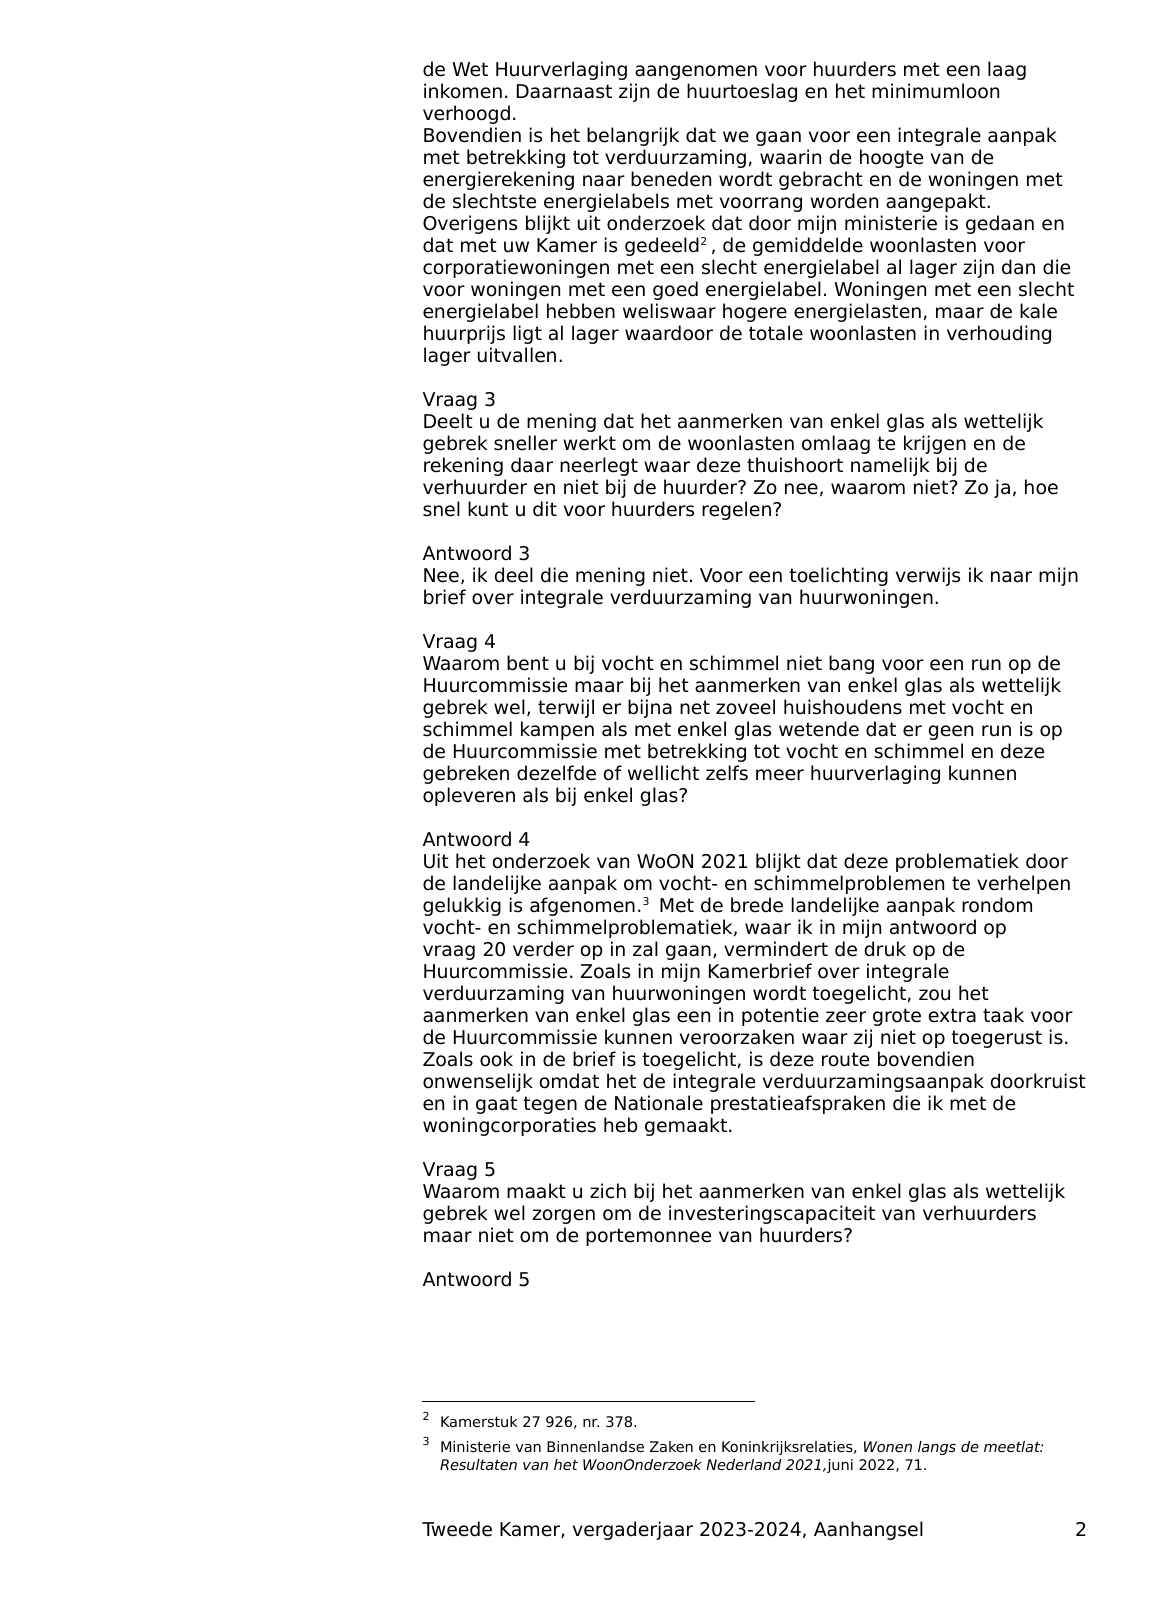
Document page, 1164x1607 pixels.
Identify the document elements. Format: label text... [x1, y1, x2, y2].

text Deelt u de mening dat het aanmerken van enkel glas als wettelijk gebrek sneller werkt om de woonlasten omlaag te krijgen en de rekening daar neerlegt waar deze thuishoort namelijk bij de verhuurder en niet bij de huurder? Zo nee, waarom niet? Zo ja, hoe snel kunt u dit voor huurders regelen? [422, 411, 1087, 521]
text de Wet Huurverlaging aangenomen voor huurders met een laag inkomen. Daarnaast zijn de huurtoeslag en het minimumloon verhoogd. [422, 59, 1087, 125]
text Ministerie van Binnenlandse Zaken en Koninkrijksrelaties, Wonen langs de meetlat: Resultaten van het WoonOnderzoek Nederland 2021,juni 2022, 71. [422, 1435, 1087, 1474]
text Uit het onderzoek van WoON 2021 blijkt dat deze problematiek door de landelijke aanpak om vocht- en schimmelproblemen te verhelpen gelukkig is afgenomen. Met de brede landelijke aanpak rondom vocht- en schimmelproblematiek, waar ik in mijn antwoord op vraag 20 verder op in zal gaan, vermindert de druk op de Huurcommissie. Zoals in mijn Kamerbrief over integrale verduurzaming van huurwoningen wordt toegelicht, zou het aanmerken van enkel glas een in potentie zeer grote extra taak voor de Huurcommissie kunnen veroorzaken waar zij niet op toegerust is. Zoals ook in de brief is toegelicht, is deze route bovendien onwenselijk omdat het de integrale verduurzamingsaanpak doorkruist en in gaat tegen de Nationale prestatieafspraken die ik met de woningcorporaties heb gemaakt. [422, 851, 1087, 1137]
text Antwoord 5 [422, 1269, 1087, 1291]
text Vraag 3 [422, 389, 1087, 411]
text Vraag 4 [422, 631, 1087, 653]
text Vraag 5 [422, 1159, 1087, 1181]
text Kamerstuk 27 926, nr. 378. [422, 1410, 1087, 1432]
text Waarom maakt u zich bij het aanmerken van enkel glas als wettelijk gebrek wel zorgen om de investeringscapaciteit van verhuurders maar niet om de portemonnee van huurders? [422, 1181, 1087, 1247]
text Antwoord 4 [422, 829, 1087, 851]
text Waarom bent u bij vocht en schimmel niet bang voor een run op de Huurcommissie maar bij het aanmerken van enkel glas als wettelijk gebrek wel, terwijl er bijna net zoveel huishoudens met vocht en schimmel kampen als met enkel glas wetende dat er geen run is op de Huurcommissie met betrekking tot vocht en schimmel en deze gebreken dezelfde of wellicht zelfs meer huurverlaging kunnen opleveren als bij enkel glas? [422, 653, 1087, 807]
text Bovendien is het belangrijk dat we gaan voor een integrale aanpak met betrekking tot verduurzaming, waarin de hoogte van de energierekening naar beneden wordt gebracht en de woningen met de slechtste energielabels met voorrang worden aangepakt. Overigens blijkt uit onderzoek dat door mijn ministerie is gedaan en dat met uw Kamer is gedeeld, de gemiddelde woonlasten voor corporatiewoningen met een slecht energielabel al lager zijn dan die voor woningen met een goed energielabel. Woningen met een slecht energielabel hebben weliswaar hogere energielasten, maar de kale huurprijs ligt al lager waardoor de totale woonlasten in verhouding lager uitvallen. [422, 125, 1087, 367]
text Antwoord 3 [422, 543, 1087, 565]
text Nee, ik deel die mening niet. Voor een toelichting verwijs ik naar mijn brief over integrale verduurzaming van huurwoningen. [422, 565, 1087, 609]
